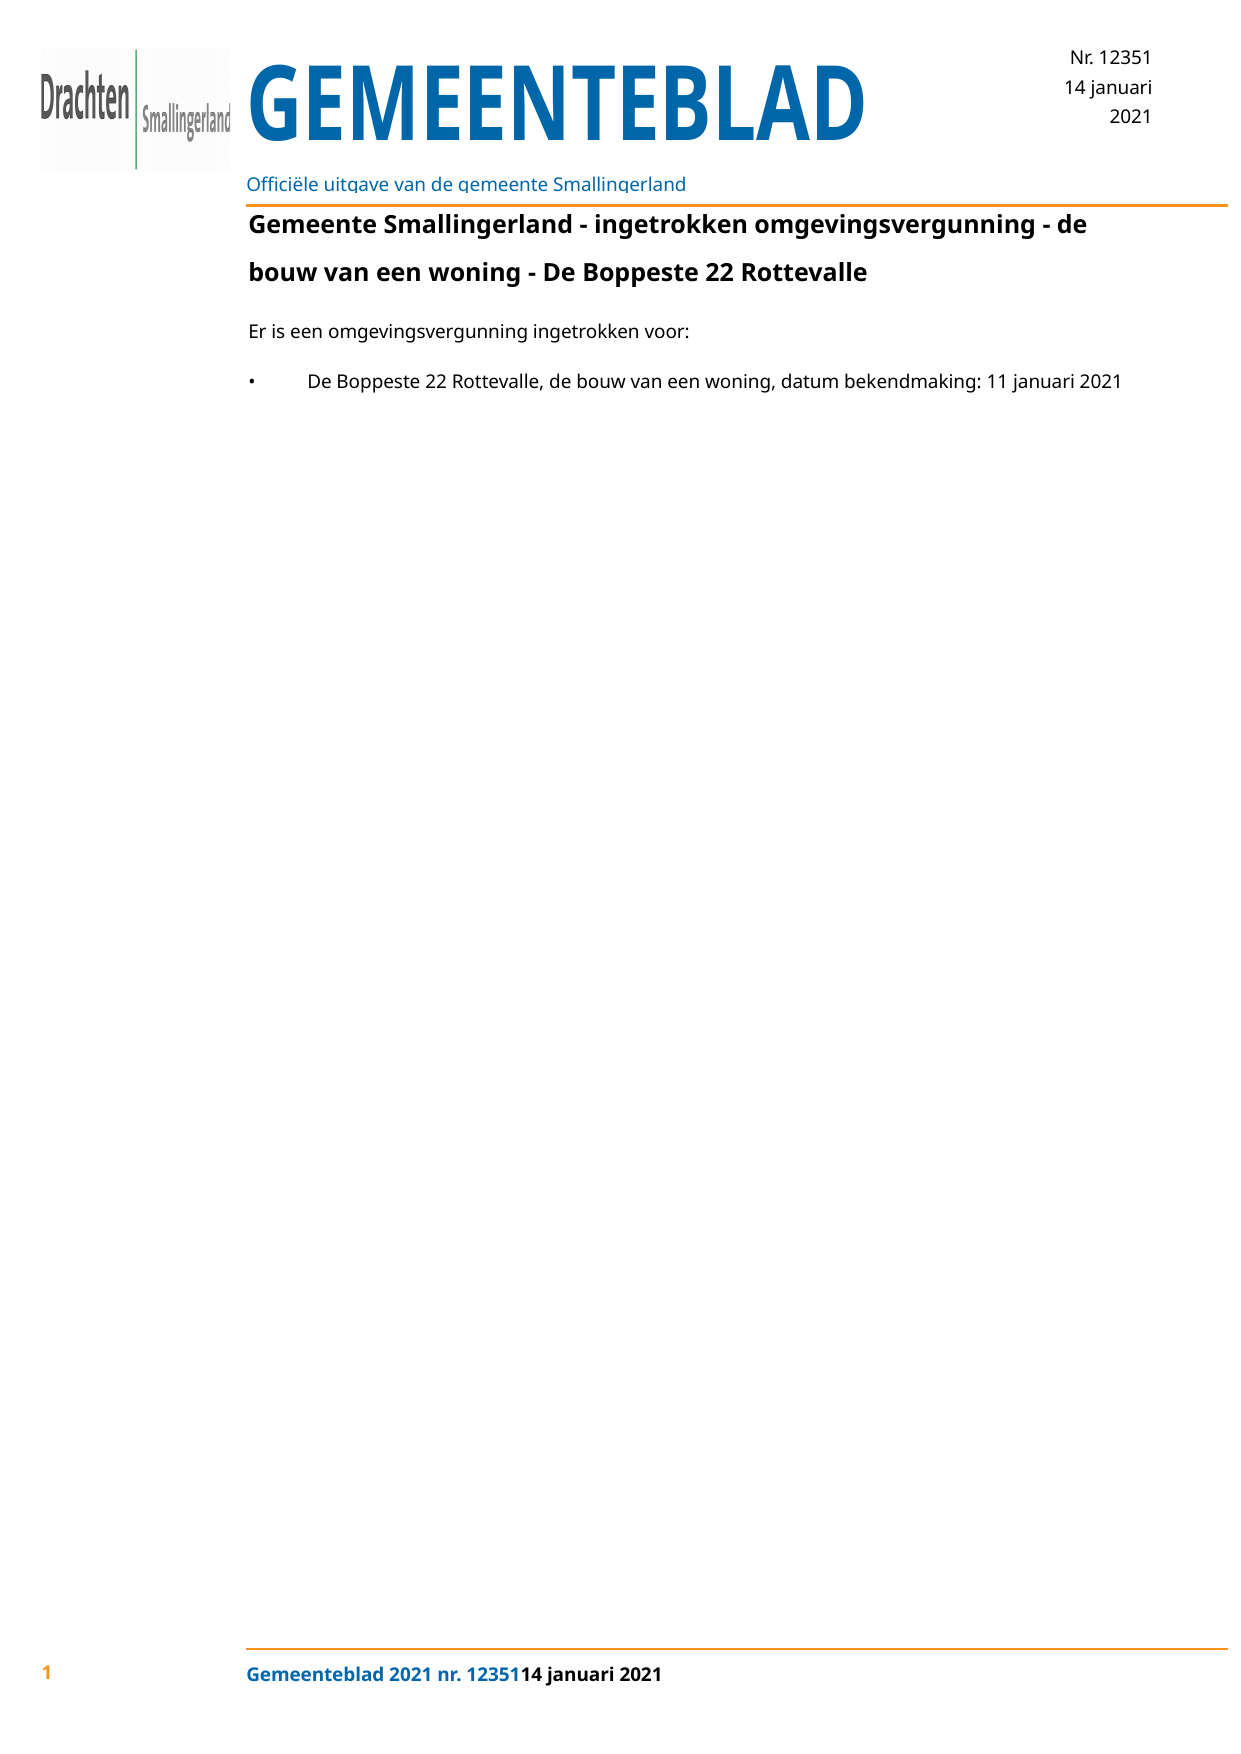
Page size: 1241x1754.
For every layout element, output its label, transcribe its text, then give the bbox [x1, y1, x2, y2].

text Er is een omgevingsvergunning ingetrokken voor: [248, 318, 1152, 344]
text Gemeente Smallingerland - ingetrokken omgevingsvergunning - de bouw van een woning - De Boppeste 22 Rottevalle [248, 207, 1152, 288]
picture [41, 47, 231, 172]
list De Boppeste 22 Rottevalle, de bouw van een woning, datum bekendmaking: 11 januari 2021 [248, 368, 1152, 394]
